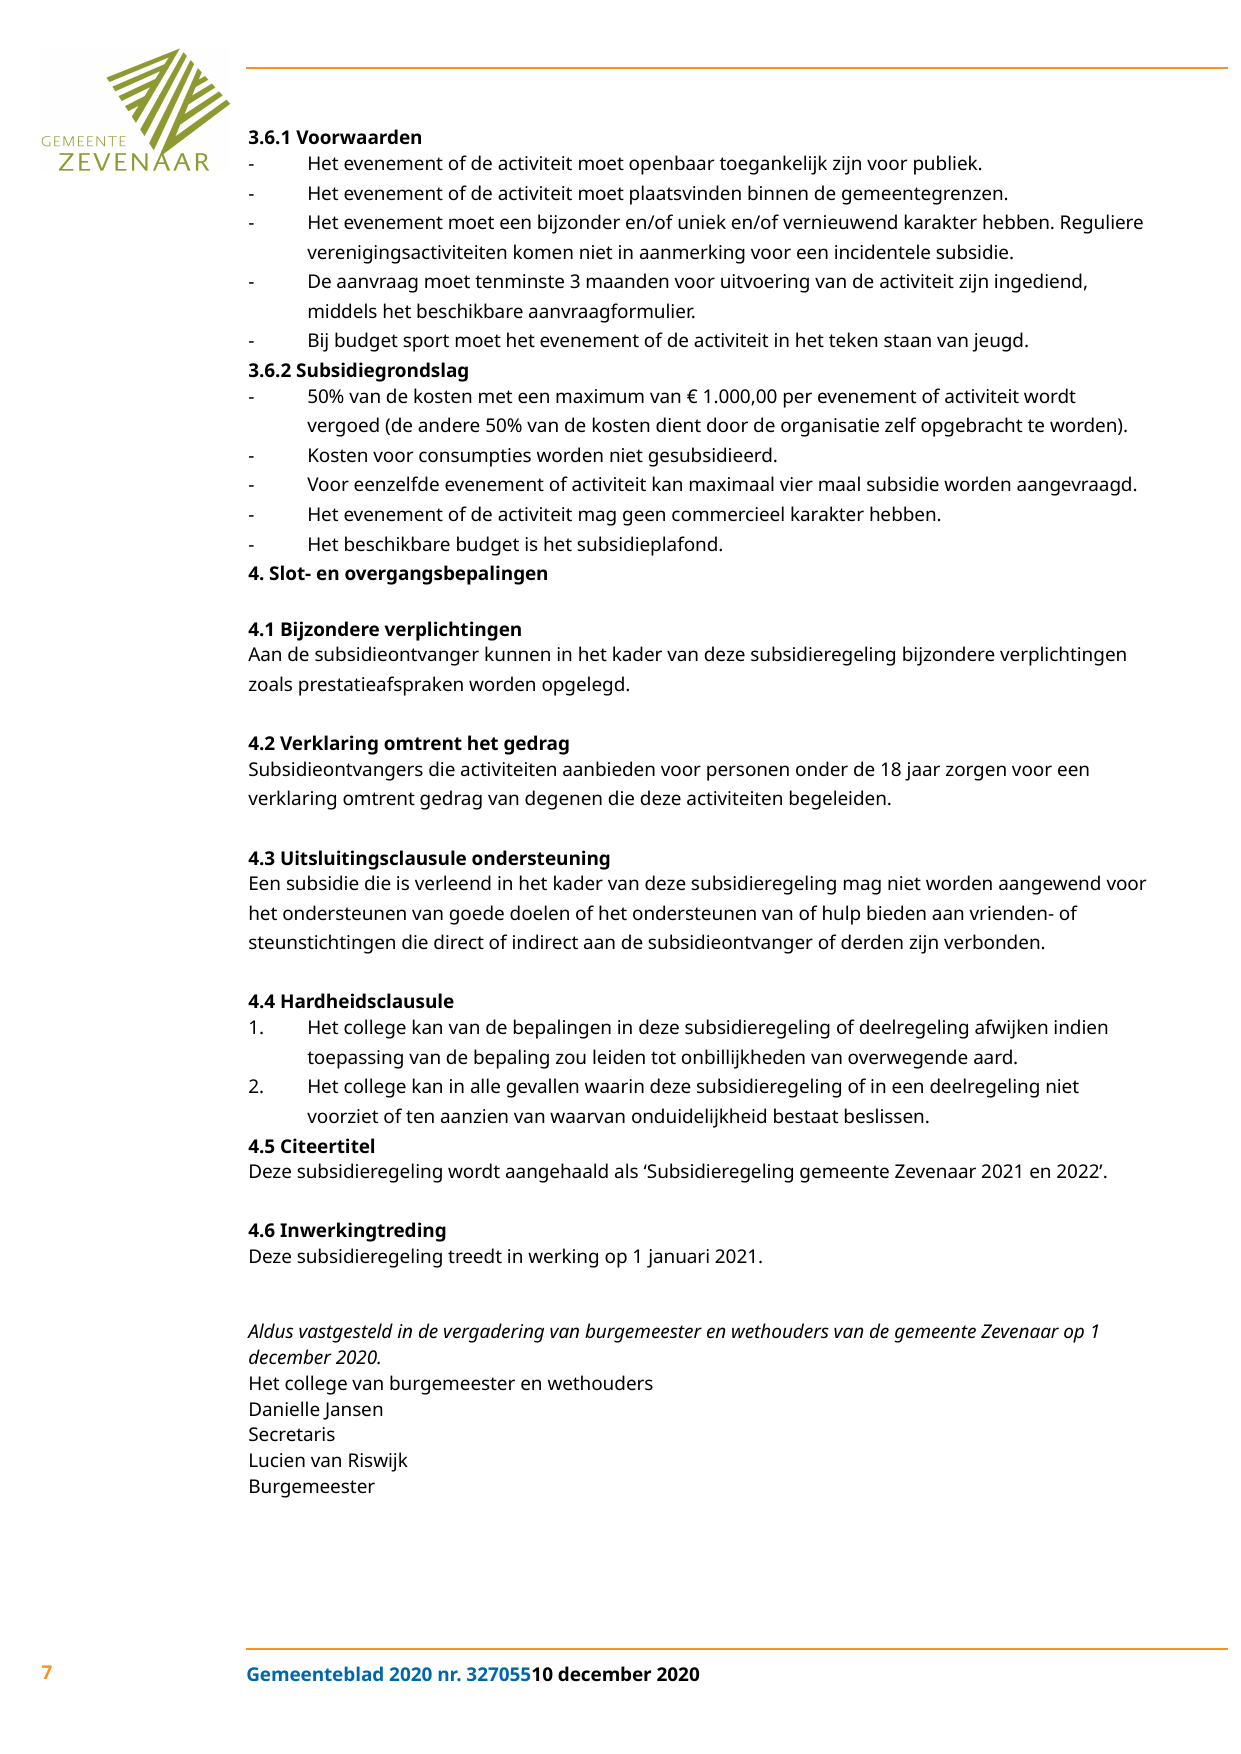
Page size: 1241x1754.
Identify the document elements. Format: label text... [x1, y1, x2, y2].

text Een subsidie die is verleend in het kader van deze subsidieregeling mag niet worden aangewend voor het ondersteunen van goede doelen of het ondersteunen van of hulp bieden aan vrienden- of steunstichtingen die direct of indirect aan de subsidieontvanger of derden zijn verbonden. [248, 870, 1152, 955]
text Danielle Jansen [248, 1396, 1152, 1422]
text 4.1 Bijzondere verplichtingen [248, 616, 1152, 641]
text 4. Slot- en overgangsbepalingen [248, 560, 1152, 586]
text Aldus vastgesteld in de vergadering van burgemeester en wethouders van de gemeente Zevenaar op 1 december 2020. [248, 1319, 1152, 1370]
list Het evenement of de activiteit mag geen commercieel karakter hebben. [248, 501, 1152, 527]
text 3.6.2 Subsidiegrondslag [248, 357, 1152, 383]
list Kosten voor consumpties worden niet gesubsidieerd. [248, 442, 1152, 468]
list Het evenement of de activiteit moet openbaar toegankelijk zijn voor publiek. [248, 150, 1152, 176]
text Aan de subsidieontvanger kunnen in het kader van deze subsidieregeling bijzondere verplichtingen zoals prestatieafspraken worden opgelegd. [248, 641, 1152, 697]
text Lucien van Riswijk [248, 1447, 1152, 1473]
text 4.6 Inwerkingtreding [248, 1218, 1152, 1243]
text Subsidieontvangers die activiteiten aanbieden voor personen onder de 18 jaar zorgen voor een verklaring omtrent gedrag van degenen die deze activiteiten begeleiden. [248, 756, 1152, 811]
text Deze subsidieregeling treedt in werking op 1 januari 2021. [248, 1243, 1152, 1269]
text 4.5 Citeertitel [248, 1133, 1152, 1158]
text Burgemeester [248, 1473, 1152, 1499]
text 4.4 Hardheidsclausule [248, 989, 1152, 1014]
text 3.6.1 Voorwaarden [248, 124, 1152, 150]
list Het college kan in alle gevallen waarin deze subsidieregeling of in een deelregeling niet voorziet of ten aanzien van waarvan onduidelijkheid bestaat beslissen. [248, 1074, 1152, 1129]
list Het evenement of de activiteit moet plaatsvinden binnen de gemeentegrenzen. [248, 180, 1152, 205]
list Bij budget sport moet het evenement of de activiteit in het teken staan van jeugd. [248, 328, 1152, 353]
picture [41, 47, 231, 172]
text 4.3 Uitsluitingsclausule ondersteuning [248, 845, 1152, 870]
list Het beschikbare budget is het subsidieplafond. [248, 531, 1152, 557]
text 4.2 Verklaring omtrent het gedrag [248, 730, 1152, 756]
text Het college van burgemeester en wethouders [248, 1370, 1152, 1396]
list 50% van de kosten met een maximum van € 1.000,00 per evenement of activiteit wordt vergoed (de andere 50% van de kosten dient door de organisatie zelf opgebracht te worden). [248, 383, 1152, 438]
text Deze subsidieregeling wordt aangehaald als ‘Subsidieregeling gemeente Zevenaar 2021 en 2022’. [248, 1158, 1152, 1184]
list Het evenement moet een bijzonder en/of uniek en/of vernieuwend karakter hebben. Reguliere verenigingsactiviteiten komen niet in aanmerking voor een incidentele subsidie. [248, 209, 1152, 264]
list De aanvraag moet tenminste 3 maanden voor uitvoering van de activiteit zijn ingediend, middels het beschikbare aanvraagformulier. [248, 268, 1152, 324]
text Secretaris [248, 1422, 1152, 1447]
list Voor eenzelfde evenement of activiteit kan maximaal vier maal subsidie worden aangevraagd. [248, 472, 1152, 497]
list Het college kan van de bepalingen in deze subsidieregeling of deelregeling afwijken indien toepassing van de bepaling zou leiden tot onbillijkheden van overwegende aard. [248, 1014, 1152, 1070]
